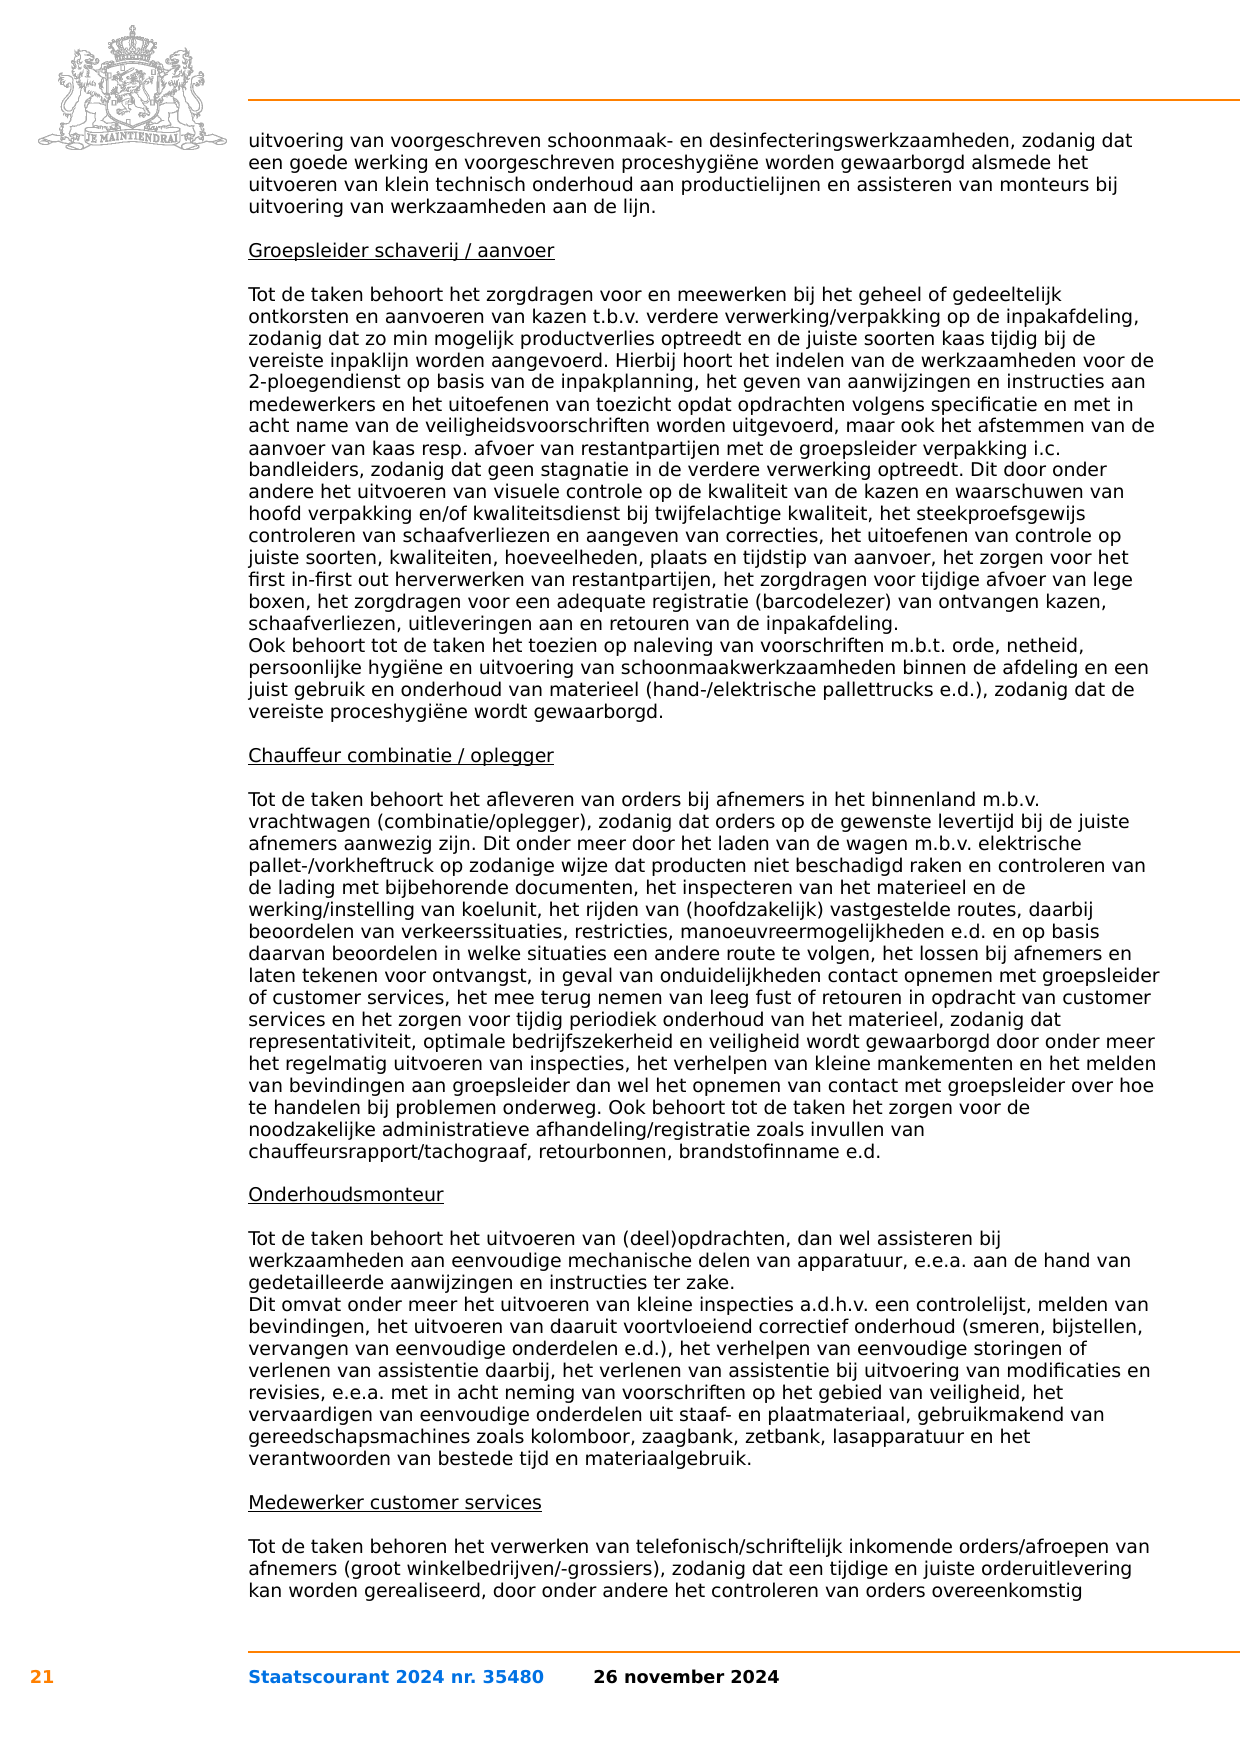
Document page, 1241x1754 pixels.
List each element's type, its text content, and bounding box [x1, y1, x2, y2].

subtitle Chauffeur combinatie / oplegger [248, 745, 1163, 767]
subtitle Onderhoudsmonteur [248, 1184, 1163, 1206]
text Tot de taken behoort het afleveren van orders bij afnemers in het binnenland m.b.v. vrachtwagen (combinatie/oplegger), zodanig dat orders op de gewenste levertijd bij de juiste afnemers aanwezig zijn. Dit onder meer door het laden van de wagen m.b.v. elektrische pallet-/vorkheftruck op zodanige wijze dat producten niet beschadigd raken en controleren van de lading met bijbehorende documenten, het inspecteren van het materieel en de werking/instelling van koelunit, het rijden van (hoofdzakelijk) vastgestelde routes, daarbij beoordelen van verkeerssituaties, restricties, manoeuvreermogelijkheden e.d. en op basis daarvan beoordelen in welke situaties een andere route te volgen, het lossen bij afnemers en laten tekenen voor ontvangst, in geval van onduidelijkheden contact opnemen met groepsleider of customer services, het mee terug nemen van leeg fust of retouren in opdracht van customer services en het zorgen voor tijdig periodiek onderhoud van het materieel, zodanig dat representativiteit, optimale bedrijfszekerheid en veiligheid wordt gewaarborgd door onder meer het regelmatig uitvoeren van inspecties, het verhelpen van kleine mankementen en het melden van bevindingen aan groepsleider dan wel het opnemen van contact met groepsleider over hoe te handelen bij problemen onderweg. Ook behoort tot de taken het zorgen voor de noodzakelijke administratieve afhandeling/registratie zoals invullen van chauffeursrapport/tachograaf, retourbonnen, brandstofinname e.d. [248, 789, 1163, 1162]
text Ook behoort tot de taken het toezien op naleving van voorschriften m.b.t. orde, netheid, persoonlijke hygiëne en uitvoering van schoonmaakwerkzaamheden binnen de afdeling en een juist gebruik en onderhoud van materieel (hand-/elektrische pallettrucks e.d.), zodanig dat de vereiste proceshygiëne wordt gewaarborgd. [248, 635, 1163, 723]
text Tot de taken behoren het verwerken van telefonisch/schriftelijk inkomende orders/afroepen van afnemers (groot winkelbedrijven/-grossiers), zodanig dat een tijdige en juiste orderuitlevering kan worden gerealiseerd, door onder andere het controleren van orders overeenkomstig [248, 1536, 1163, 1602]
text Tot de taken behoort het zorgdragen voor en meewerken bij het geheel of gedeeltelijk ontkorsten en aanvoeren van kazen t.b.v. verdere verwerking/verpakking op de inpakafdeling, zodanig dat zo min mogelijk productverlies optreedt en de juiste soorten kaas tijdig bij de vereiste inpaklijn worden aangevoerd. Hierbij hoort het indelen van de werkzaamheden voor de 2-ploegendienst op basis van de inpakplanning, het geven van aanwijzingen en instructies aan medewerkers en het uitoefenen van toezicht opdat opdrachten volgens specificatie en met in acht name van de veiligheidsvoorschriften worden uitgevoerd, maar ook het afstemmen van de aanvoer van kaas resp. afvoer van restantpartijen met de groepsleider verpakking i.c. bandleiders, zodanig dat geen stagnatie in de verdere verwerking optreedt. Dit door onder andere het uitvoeren van visuele controle op de kwaliteit van de kazen en waarschuwen van hoofd verpakking en/of kwaliteitsdienst bij twijfelachtige kwaliteit, het steekproefsgewijs controleren van schaafverliezen en aangeven van correcties, het uitoefenen van controle op juiste soorten, kwaliteiten, hoeveelheden, plaats en tijdstip van aanvoer, het zorgen voor het first in-first out herverwerken van restantpartijen, het zorgdragen voor tijdige afvoer van lege boxen, het zorgdragen voor een adequate registratie (barcodelezer) van ontvangen kazen, schaafverliezen, uitleveringen aan en retouren van de inpakafdeling. [248, 283, 1163, 635]
picture [38, 25, 227, 150]
subtitle Groepsleider schaverij / aanvoer [248, 240, 1163, 262]
text uitvoering van voorgeschreven schoonmaak- en desinfecteringswerkzaamheden, zodanig dat een goede werking en voorgeschreven proceshygiëne worden gewaarborgd alsmede het uitvoeren van klein technisch onderhoud aan productielijnen en assisteren van monteurs bij uitvoering van werkzaamheden aan de lijn. [248, 130, 1163, 218]
subtitle Medewerker customer services [248, 1492, 1163, 1514]
text Tot de taken behoort het uitvoeren van (deel)opdrachten, dan wel assisteren bij werkzaamheden aan eenvoudige mechanische delen van apparatuur, e.e.a. aan de hand van gedetailleerde aanwijzingen en instructies ter zake. [248, 1228, 1163, 1294]
text Dit omvat onder meer het uitvoeren van kleine inspecties a.d.h.v. een controlelijst, melden van bevindingen, het uitvoeren van daaruit voortvloeiend correctief onderhoud (smeren, bijstellen, vervangen van eenvoudige onderdelen e.d.), het verhelpen van eenvoudige storingen of verlenen van assistentie daarbij, het verlenen van assistentie bij uitvoering van modificaties en revisies, e.e.a. met in acht neming van voorschriften op het gebied van veiligheid, het vervaardigen van eenvoudige onderdelen uit staaf- en plaatmateriaal, gebruikmakend van gereedschapsmachines zoals kolomboor, zaagbank, zetbank, lasapparatuur en het verantwoorden van bestede tijd en materiaalgebruik. [248, 1294, 1163, 1470]
